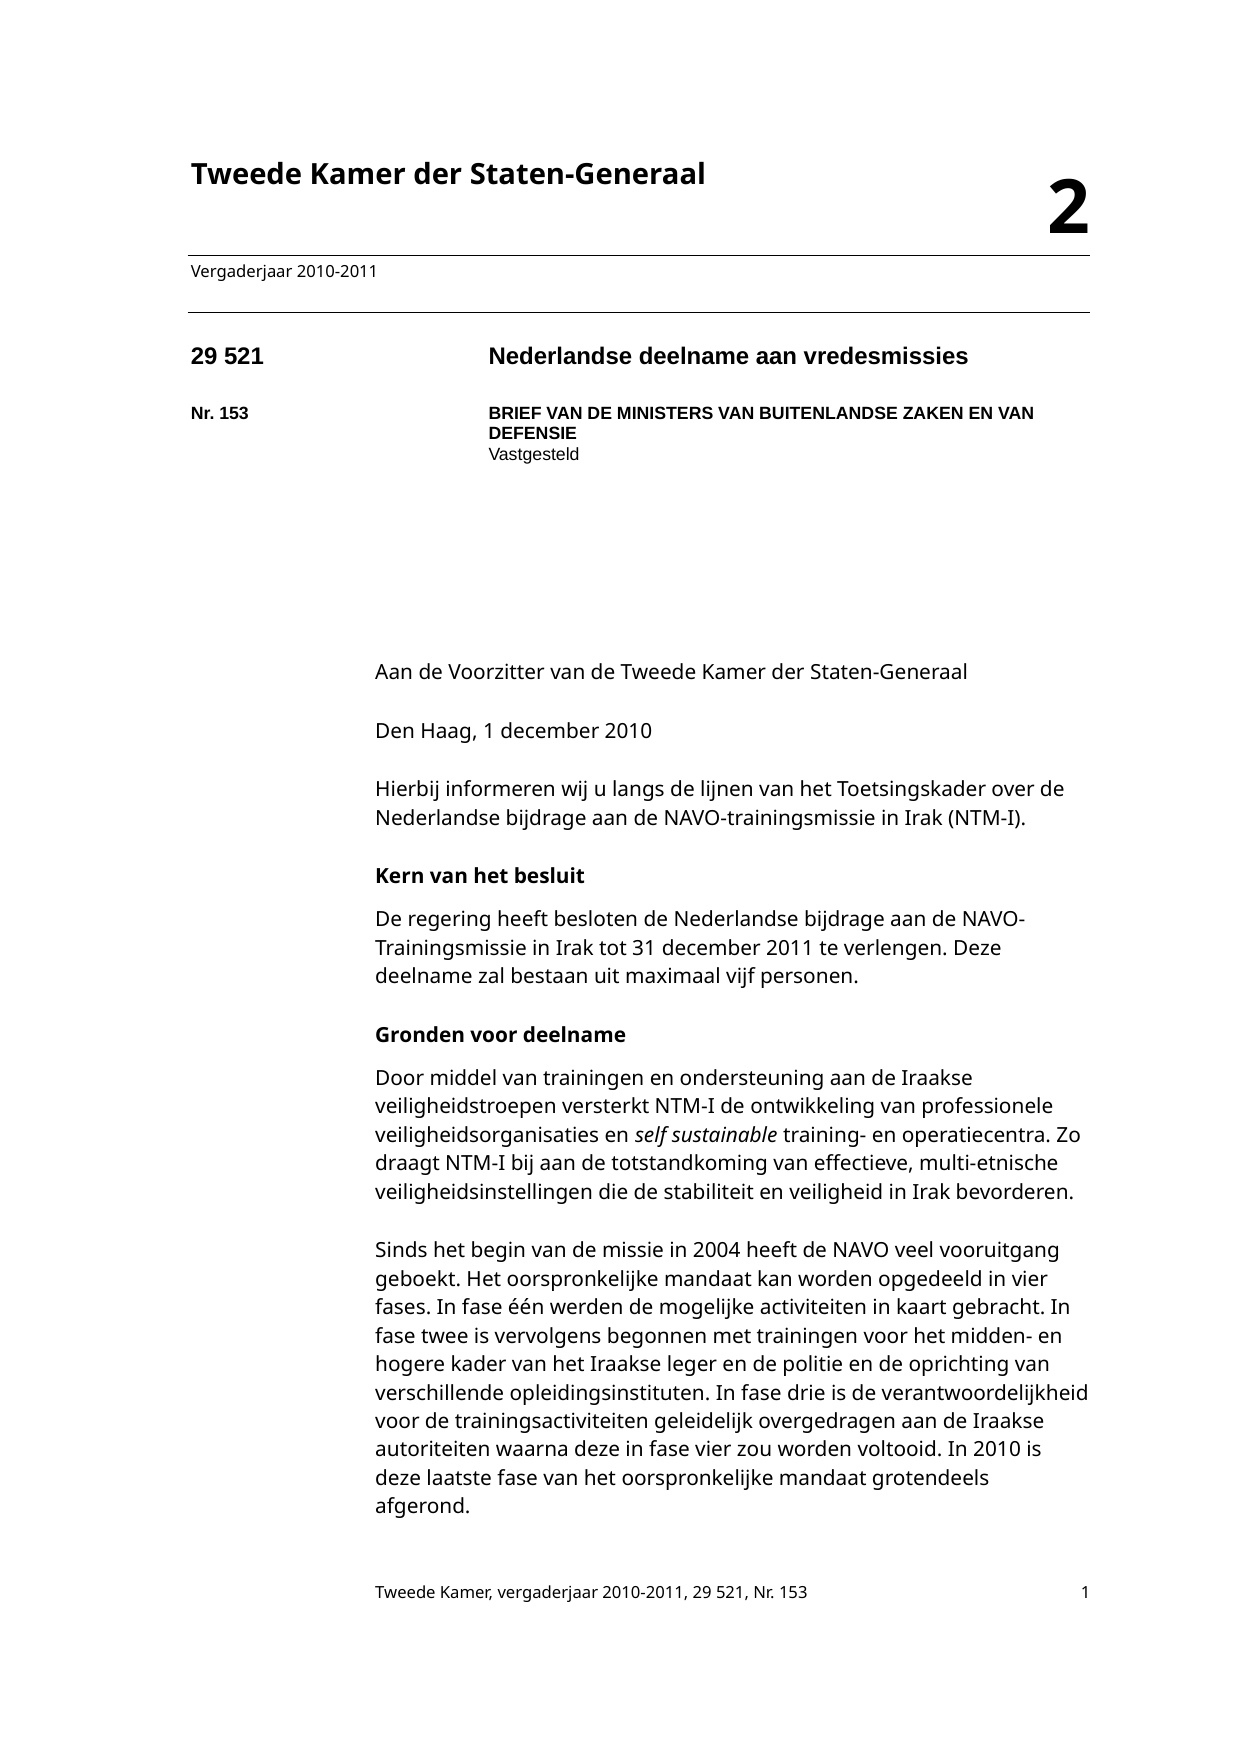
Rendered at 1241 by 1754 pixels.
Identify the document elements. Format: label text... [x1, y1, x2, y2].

text Aan de Voorzitter van de Tweede Kamer der Staten-Generaal [375, 657, 1090, 686]
table_header 2 [910, 150, 1090, 255]
text Den Haag, 1 december 2010 [375, 716, 1090, 744]
table_cell Nr. 153 [188, 399, 485, 539]
table_cell [188, 313, 485, 339]
table_cell [485, 313, 1090, 339]
text Door middel van trainingen en ondersteuning aan de Iraakse veiligheidstroepen versterkt NTM-I de ontwikkeling van professionele veiligheidsorganisaties en self sustainable training- en operatiecentra. Zo draagt NTM-I bij aan de totstandkoming van effectieve, multi-etnische veiligheidsinstellingen die de stabiliteit en veiligheid in Irak bevorderen. [375, 1063, 1090, 1205]
table_cell [485, 256, 1090, 312]
table_cell Nederlandse deelname aan vredesmissies [485, 339, 1090, 399]
text Hierbij informeren wij u langs de lijnen van het Toetsingskader over de Nederlandse bijdrage aan de NAVO-trainingsmissie in Irak (NTM-I). [375, 774, 1090, 831]
text Gronden voor deelname [375, 1020, 1090, 1048]
table_header Tweede Kamer der Staten-Generaal [188, 150, 909, 255]
text De regering heeft besloten de Nederlandse bijdrage aan de NAVO-Trainingsmissie in Irak tot 31 december 2011 te verlengen. Deze deelname zal bestaan uit maximaal vijf personen. [375, 904, 1090, 990]
text Sinds het begin van de missie in 2004 heeft de NAVO veel vooruitgang geboekt. Het oorspronkelijke mandaat kan worden opgedeeld in vier fases. In fase één werden de mogelijke activiteiten in kaart gebracht. In fase twee is vervolgens begonnen met trainingen voor het midden- en hogere kader van het Iraakse leger en de politie en de oprichting van verschillende opleidingsinstituten. In fase drie is de verantwoordelijkheid voor de trainingsactiviteiten geleidelijk overgedragen aan de Iraakse autoriteiten waarna deze in fase vier zou worden voltooid. In 2010 is deze laatste fase van het oorspronkelijke mandaat grotendeels afgerond. [375, 1235, 1090, 1520]
table_cell 29 521 [188, 339, 485, 399]
table_cell Vergaderjaar 2010-2011 [188, 256, 485, 312]
text Kern van het besluit [375, 861, 1090, 889]
table_cell BRIEF VAN DE MINISTERS VAN BUITENLANDSE ZAKEN EN VAN DEFENSIE Vastgesteld [485, 399, 1090, 539]
